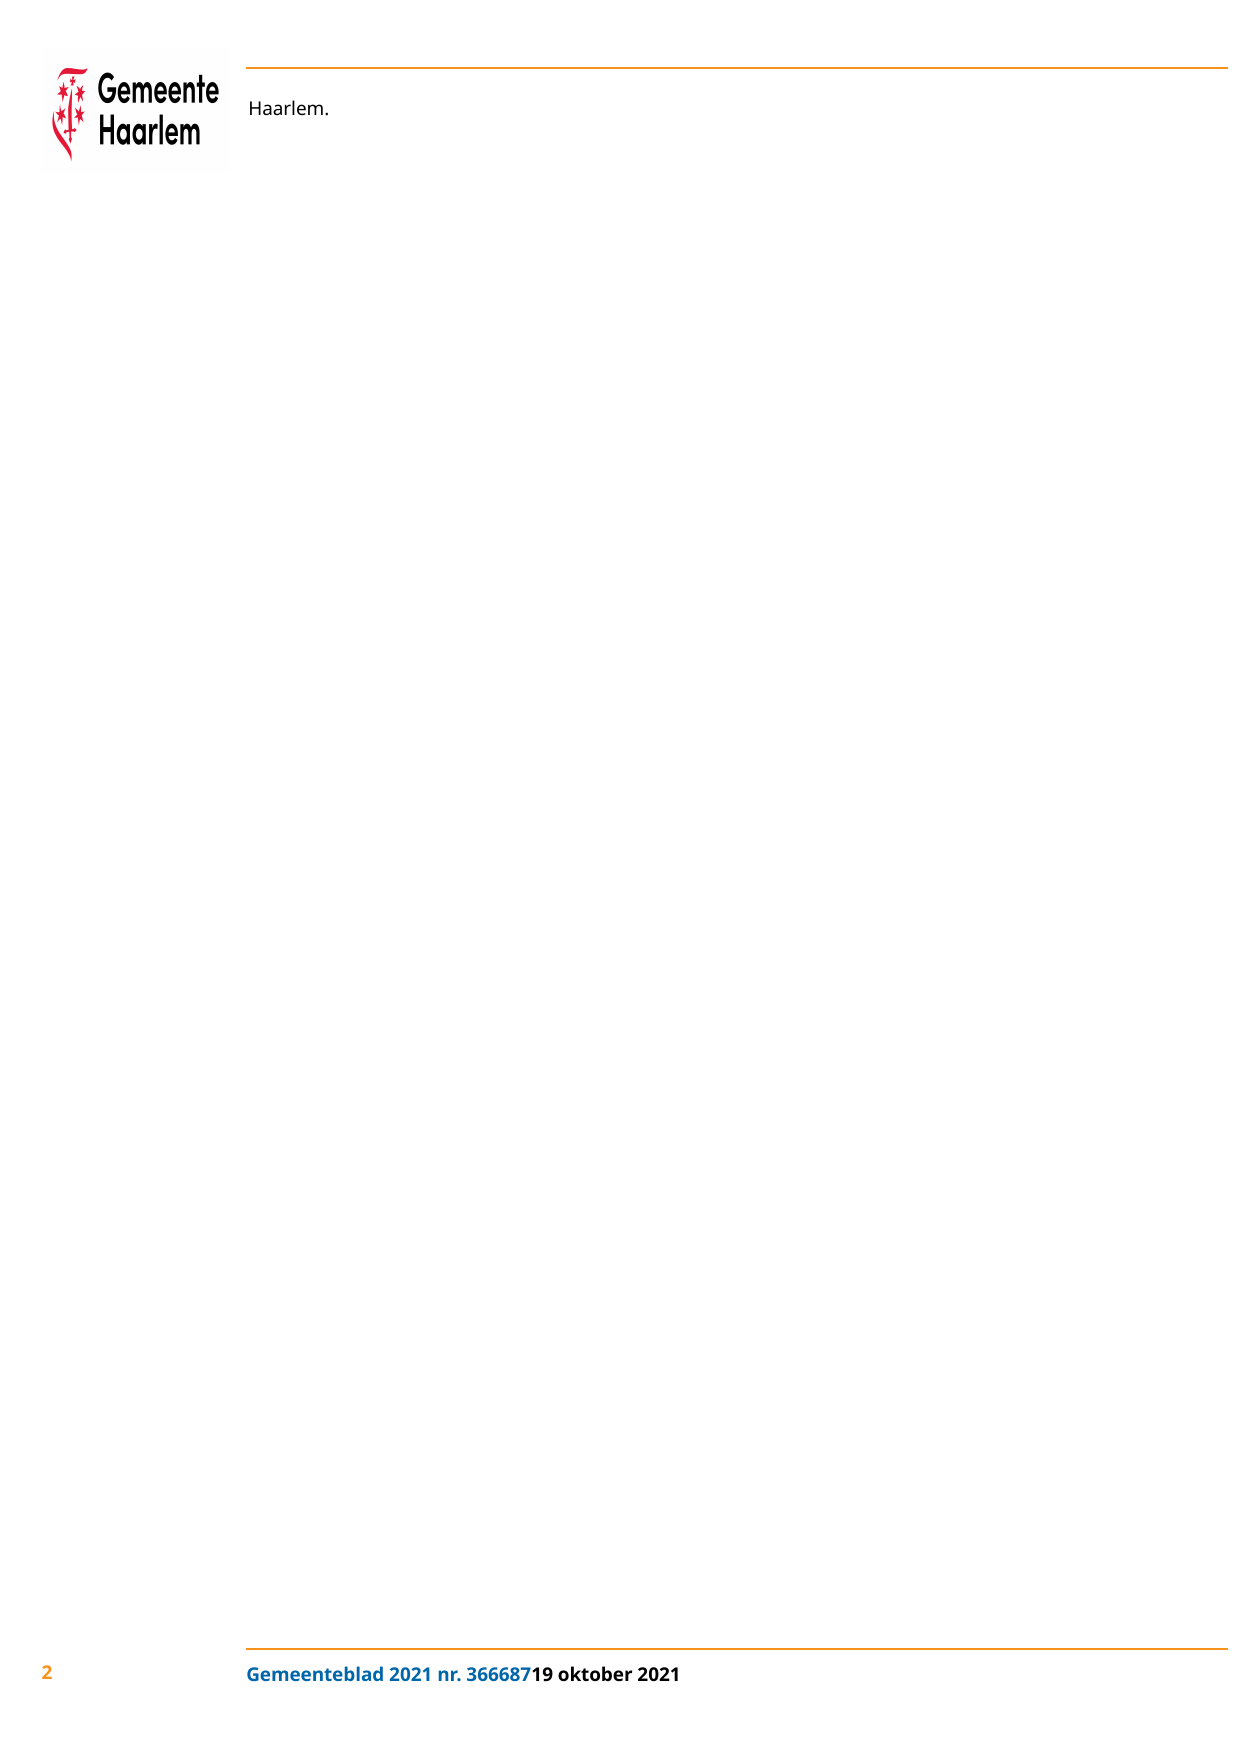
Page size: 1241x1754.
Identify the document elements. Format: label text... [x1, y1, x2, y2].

picture [41, 47, 231, 172]
text Haarlem. [248, 95, 1152, 121]
